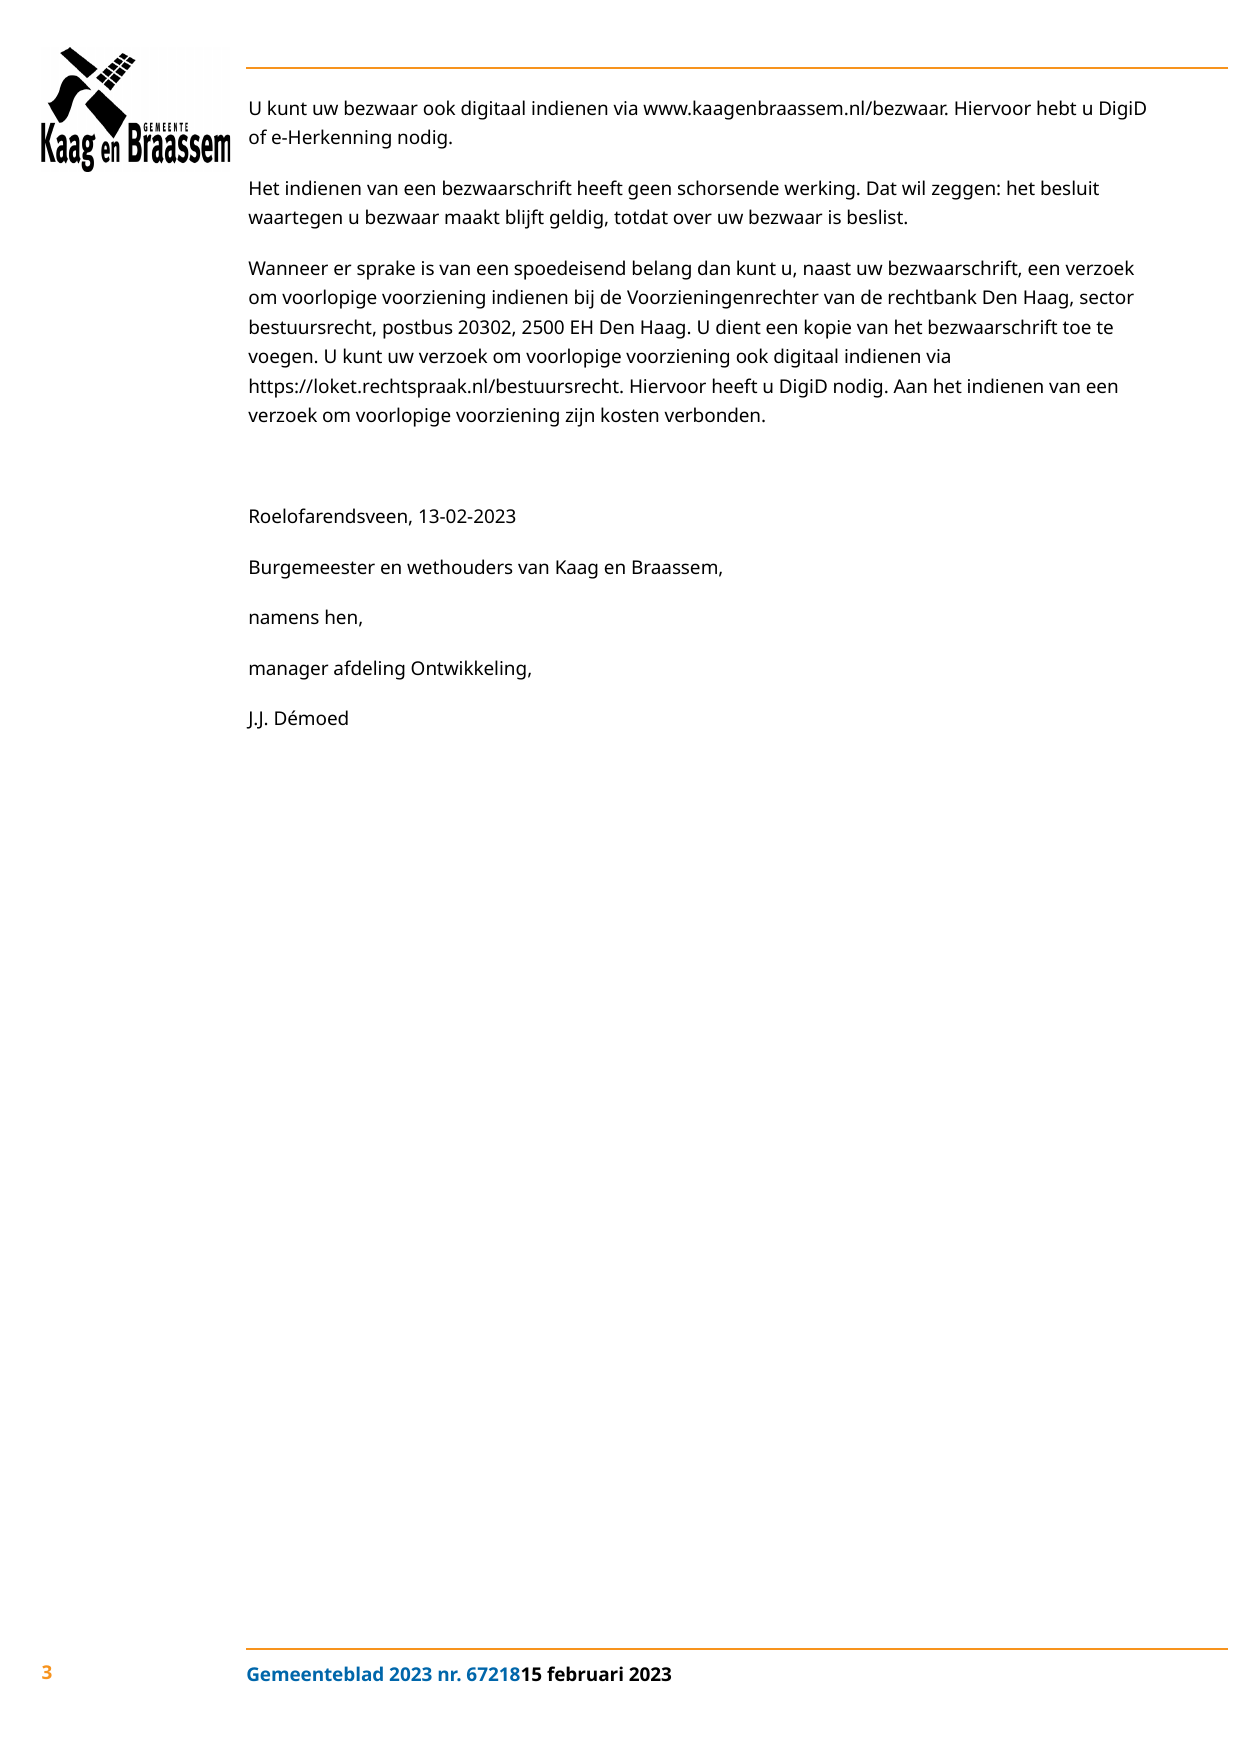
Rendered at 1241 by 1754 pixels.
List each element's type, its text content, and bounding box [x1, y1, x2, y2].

text Roelofarendsveen, 13-02-2023 [248, 503, 1152, 529]
text Wanneer er sprake is van een spoedeisend belang dan kunt u, naast uw bezwaarschrift, een verzoek om voorlopige voorziening indienen bij de Voorzieningenrechter van de rechtbank Den Haag, sector bestuursrecht, postbus 20302, 2500 EH Den Haag. U dient een kopie van het bezwaarschrift toe te voegen. U kunt uw verzoek om voorlopige voorziening ook digitaal indienen via https://loket.rechtspraak.nl/bestuursrecht. Hiervoor heeft u DigiD nodig. Aan het indienen van een verzoek om voorlopige voorziening zijn kosten verbonden. [248, 255, 1152, 428]
text manager afdeling Ontwikkeling, [248, 655, 1152, 681]
text Burgemeester en wethouders van Kaag en Braassem, [248, 554, 1152, 580]
picture [41, 47, 231, 172]
text J.J. Démoed [248, 705, 1152, 731]
text Het indienen van een bezwaarschrift heeft geen schorsende werking. Dat wil zeggen: het besluit waartegen u bezwaar maakt blijft geldig, totdat over uw bezwaar is beslist. [248, 175, 1152, 230]
text namens hen, [248, 604, 1152, 630]
text U kunt uw bezwaar ook digitaal indienen via www.kaagenbraassem.nl/bezwaar. Hiervoor hebt u DigiD of e-Herkenning nodig. [248, 95, 1152, 150]
